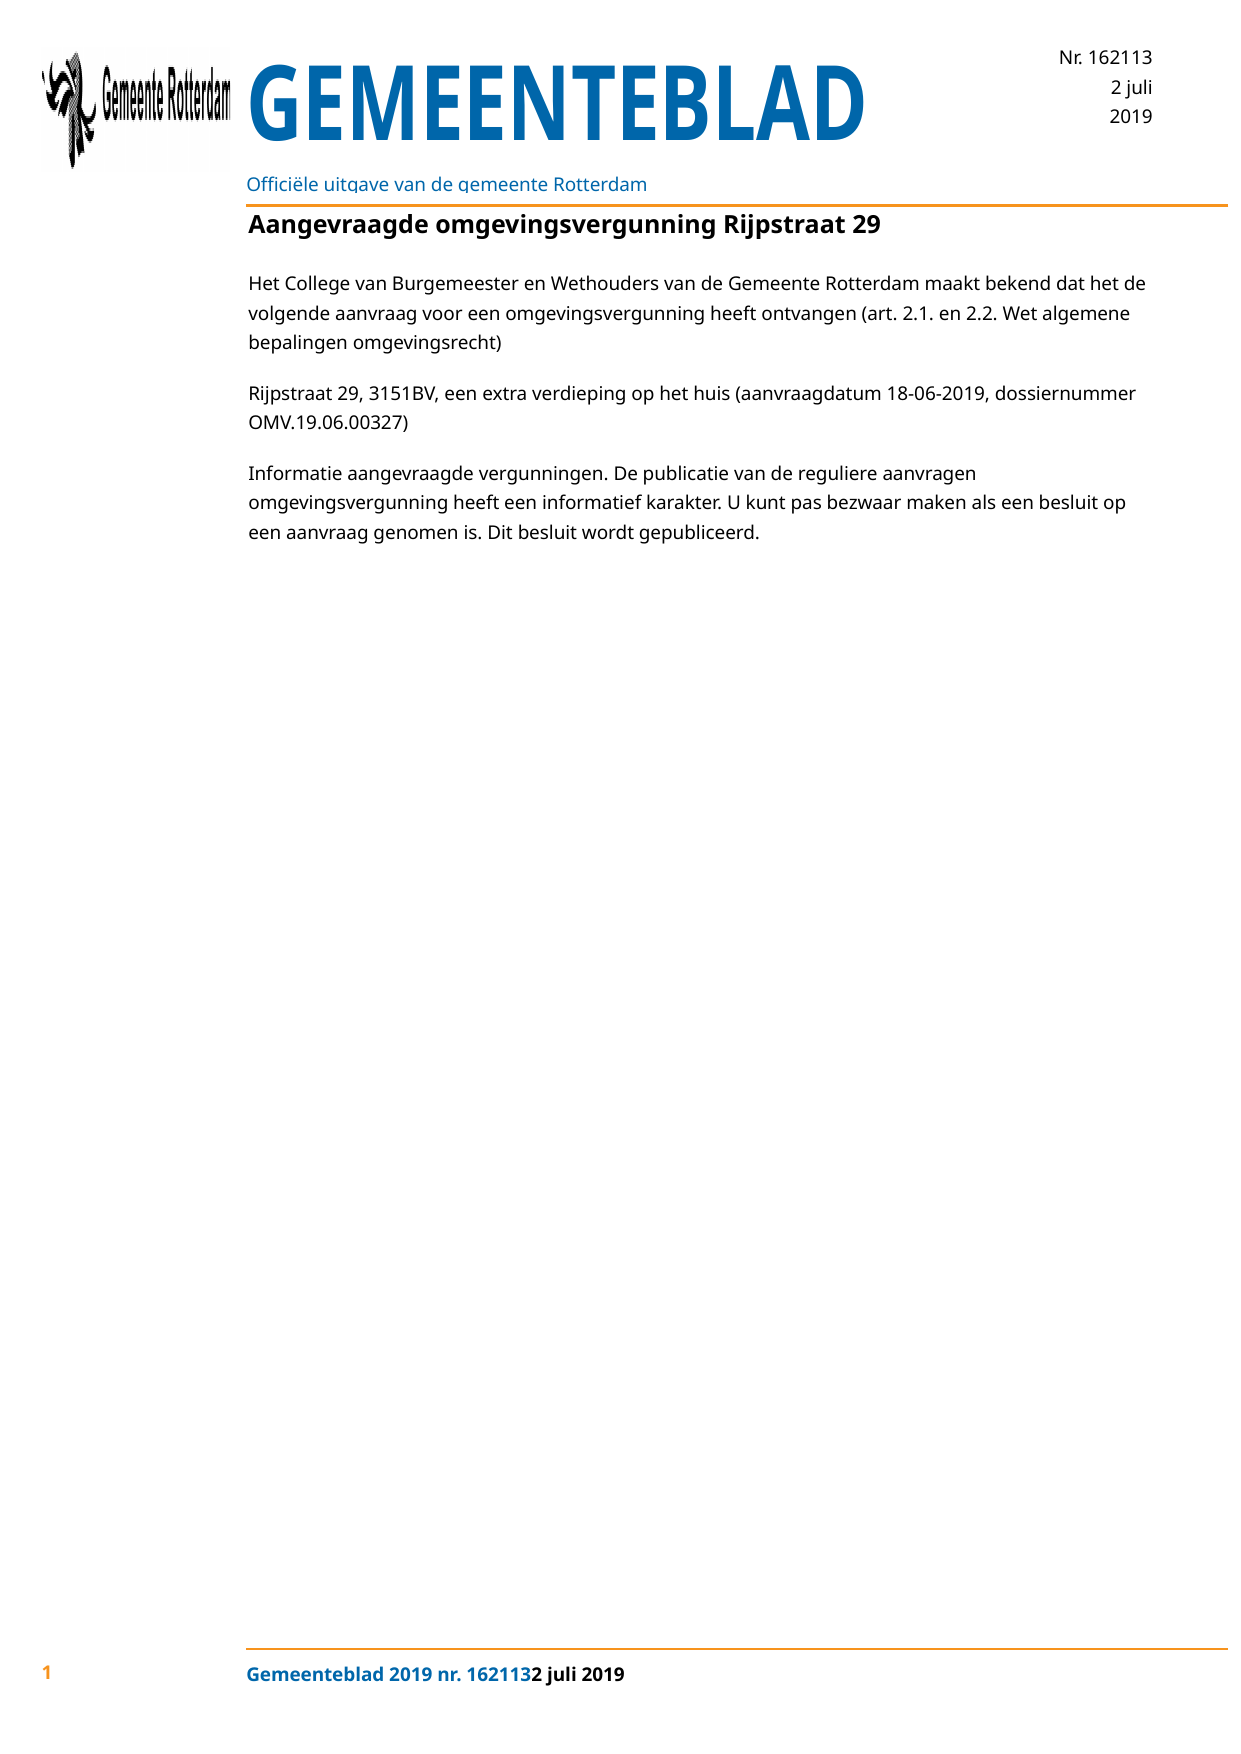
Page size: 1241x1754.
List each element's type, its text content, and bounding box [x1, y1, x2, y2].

text Informatie aangevraagde vergunningen. De publicatie van de reguliere aanvragen omgevingsvergunning heeft een informatief karakter. U kunt pas bezwaar maken als een besluit op een aanvraag genomen is. Dit besluit wordt gepubliceerd. [248, 460, 1152, 545]
text Rijpstraat 29, 3151BV, een extra verdieping op het huis (aanvraagdatum 18-06-2019, dossiernummer OMV.19.06.00327) [248, 380, 1152, 435]
text Aangevraagde omgevingsvergunning Rijpstraat 29 [248, 207, 1152, 241]
text Het College van Burgemeester en Wethouders van de Gemeente Rotterdam maakt bekend dat het de volgende aanvraag voor een omgevingsvergunning heeft ontvangen (art. 2.1. en 2.2. Wet algemene bepalingen omgevingsrecht) [248, 270, 1152, 355]
picture [41, 47, 231, 172]
